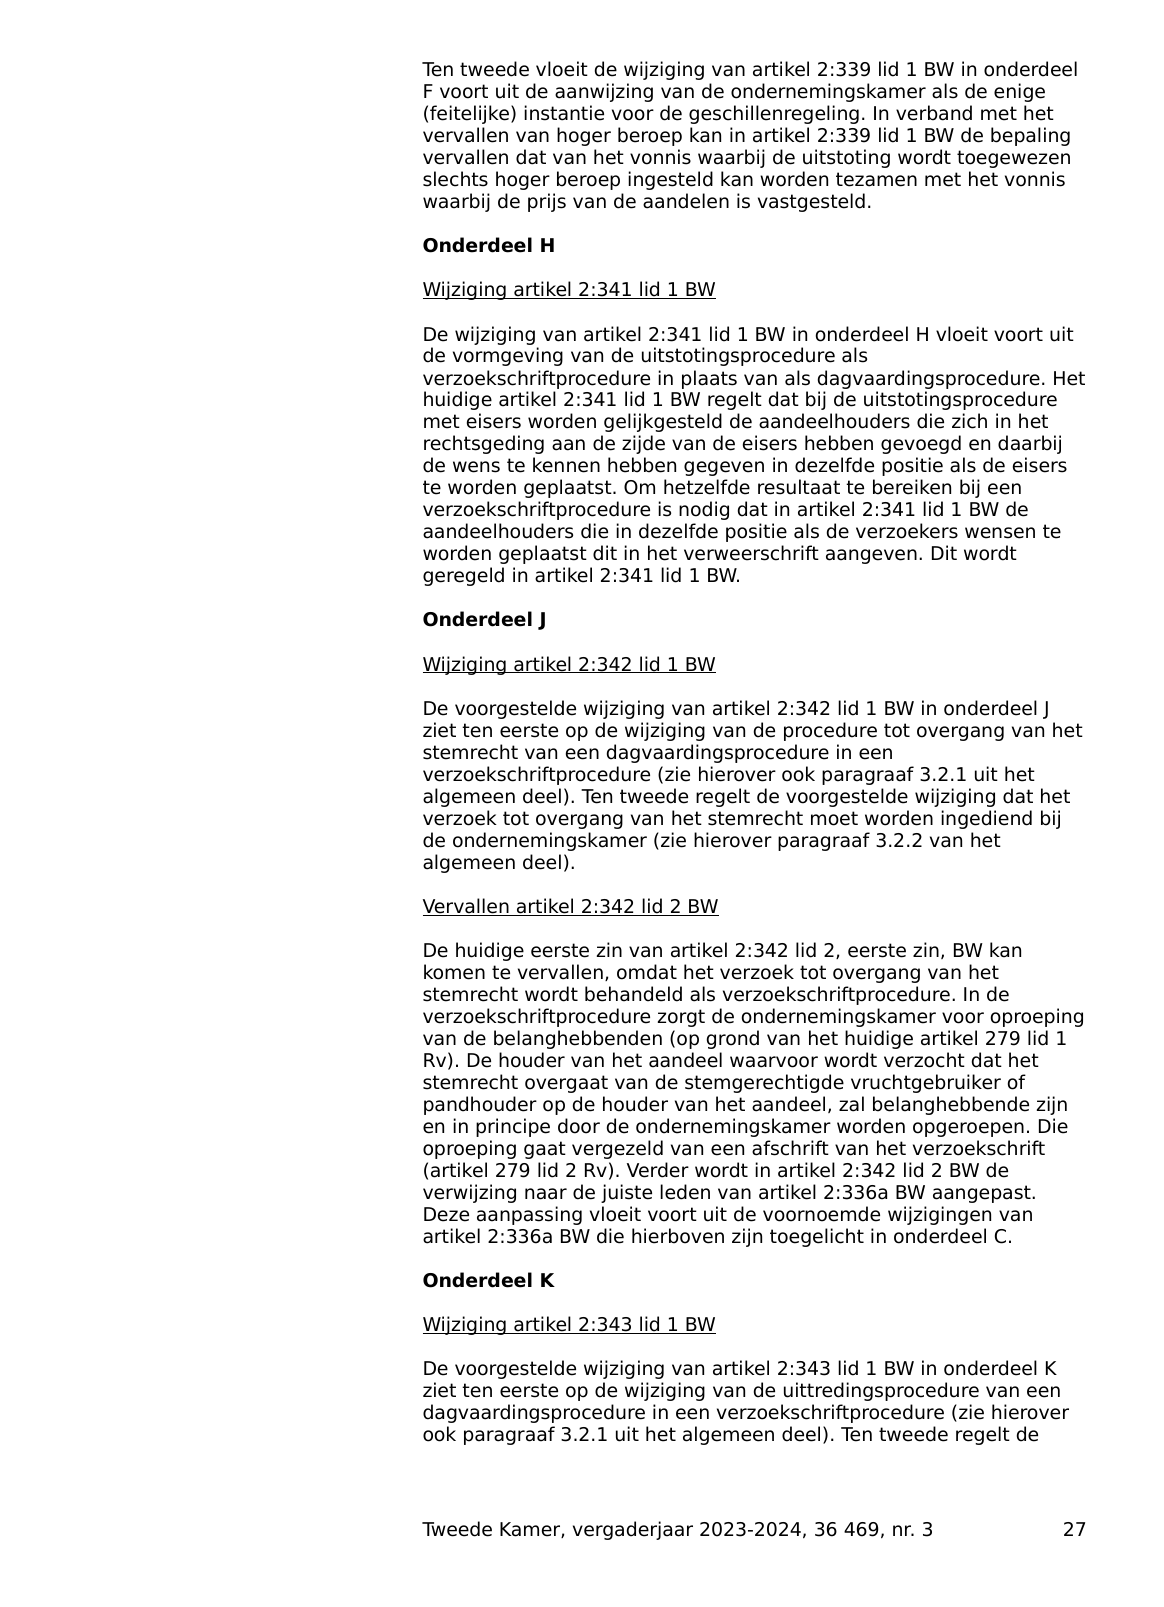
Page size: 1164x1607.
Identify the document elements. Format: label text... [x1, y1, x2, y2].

subtitle Wijziging artikel 2:341 lid 1 BW [422, 279, 1087, 301]
subtitle Vervallen artikel 2:342 lid 2 BW [422, 896, 1087, 918]
subtitle Onderdeel K [422, 1270, 1087, 1292]
text Ten tweede vloeit de wijziging van artikel 2:339 lid 1 BW in onderdeel F voort uit de aanwijzing van de ondernemingskamer als de enige (feitelijke) instantie voor de geschillenregeling. In verband met het vervallen van hoger beroep kan in artikel 2:339 lid 1 BW de bepaling vervallen dat van het vonnis waarbij de uitstoting wordt toegewezen slechts hoger beroep ingesteld kan worden tezamen met het vonnis waarbij de prijs van de aandelen is vastgesteld. [422, 59, 1087, 213]
text De wijziging van artikel 2:341 lid 1 BW in onderdeel H vloeit voort uit de vormgeving van de uitstotingsprocedure als verzoekschriftprocedure in plaats van als dagvaardingsprocedure. Het huidige artikel 2:341 lid 1 BW regelt dat bij de uitstotingsprocedure met eisers worden gelijkgesteld de aandeelhouders die zich in het rechtsgeding aan de zijde van de eisers hebben gevoegd en daarbij de wens te kennen hebben gegeven in dezelfde positie als de eisers te worden geplaatst. Om hetzelfde resultaat te bereiken bij een verzoekschriftprocedure is nodig dat in artikel 2:341 lid 1 BW de aandeelhouders die in dezelfde positie als de verzoekers wensen te worden geplaatst dit in het verweerschrift aangeven. Dit wordt geregeld in artikel 2:341 lid 1 BW. [422, 323, 1087, 587]
text De voorgestelde wijziging van artikel 2:342 lid 1 BW in onderdeel J ziet ten eerste op de wijziging van de procedure tot overgang van het stemrecht van een dagvaardingsprocedure in een verzoekschriftprocedure (zie hierover ook paragraaf 3.2.1 uit het algemeen deel). Ten tweede regelt de voorgestelde wijziging dat het verzoek tot overgang van het stemrecht moet worden ingediend bij de ondernemingskamer (zie hierover paragraaf 3.2.2 van het algemeen deel). [422, 698, 1087, 873]
subtitle Wijziging artikel 2:343 lid 1 BW [422, 1314, 1087, 1336]
subtitle Onderdeel J [422, 609, 1087, 631]
subtitle Wijziging artikel 2:342 lid 1 BW [422, 653, 1087, 676]
text De huidige eerste zin van artikel 2:342 lid 2, eerste zin, BW kan komen te vervallen, omdat het verzoek tot overgang van het stemrecht wordt behandeld als verzoekschriftprocedure. In de verzoekschriftprocedure zorgt de ondernemingskamer voor oproeping van de belanghebbenden (op grond van het huidige artikel 279 lid 1 Rv). De houder van het aandeel waarvoor wordt verzocht dat het stemrecht overgaat van de stemgerechtigde vruchtgebruiker of pandhouder op de houder van het aandeel, zal belanghebbende zijn en in principe door de ondernemingskamer worden opgeroepen. Die oproeping gaat vergezeld van een afschrift van het verzoekschrift (artikel 279 lid 2 Rv). Verder wordt in artikel 2:342 lid 2 BW de verwijzing naar de juiste leden van artikel 2:336a BW aangepast. Deze aanpassing vloeit voort uit de voornoemde wijzigingen van artikel 2:336a BW die hierboven zijn toegelicht in onderdeel C. [422, 940, 1087, 1248]
subtitle Onderdeel H [422, 235, 1087, 257]
text De voorgestelde wijziging van artikel 2:343 lid 1 BW in onderdeel K ziet ten eerste op de wijziging van de uittredingsprocedure van een dagvaardingsprocedure in een verzoekschriftprocedure (zie hierover ook paragraaf 3.2.1 uit het algemeen deel). Ten tweede regelt de [422, 1358, 1087, 1446]
